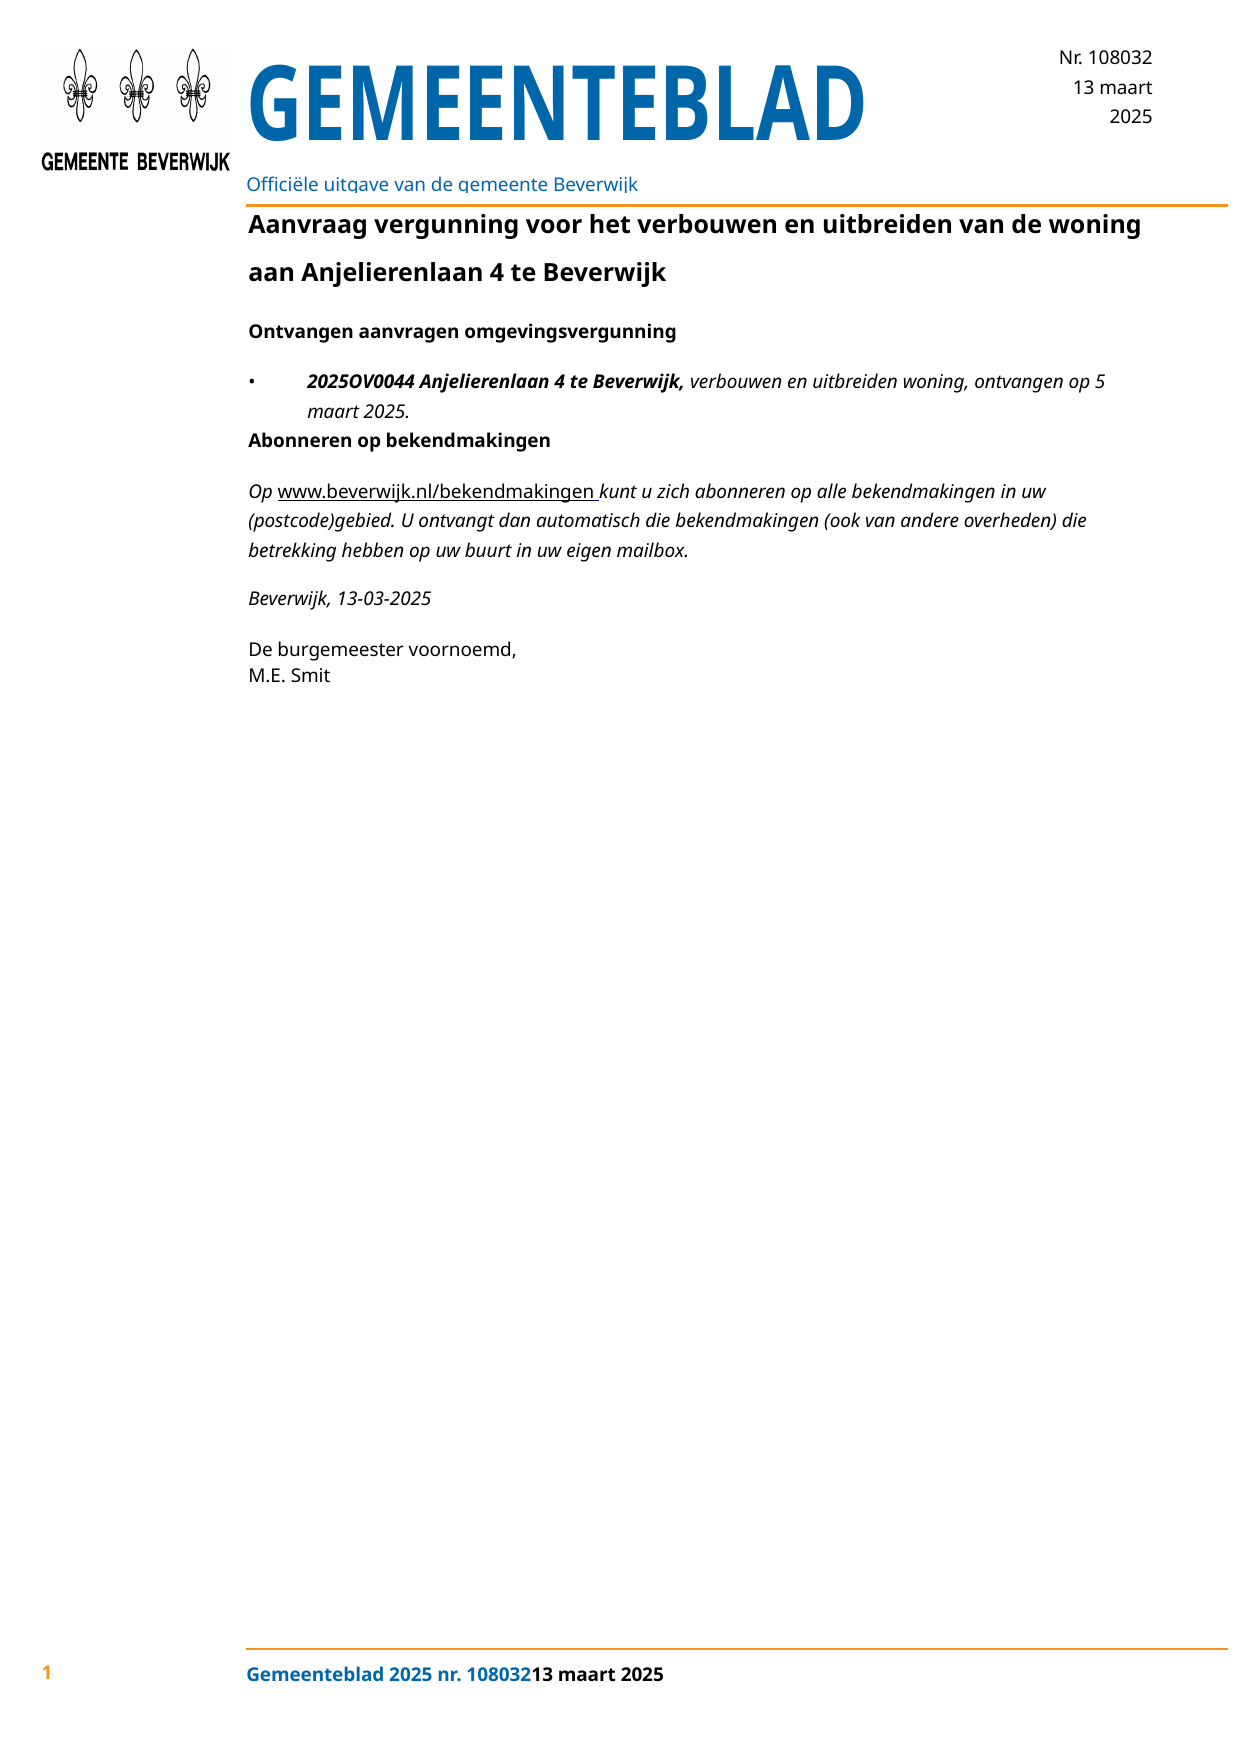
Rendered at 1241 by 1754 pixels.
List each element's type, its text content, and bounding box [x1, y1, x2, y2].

text Ontvangen aanvragen omgevingsvergunning [248, 318, 1152, 344]
text Abonneren op bekendmakingen [248, 427, 1152, 453]
picture [41, 47, 231, 172]
text Beverwijk, 13-03-2025 [248, 585, 1152, 611]
text Aanvraag vergunning voor het verbouwen en uitbreiden van de woning aan Anjelierenlaan 4 te Beverwijk [248, 207, 1152, 288]
text Op www.beverwijk.nl/bekendmakingen kunt u zich abonneren op alle bekendmakingen in uw (postcode)gebied. U ontvangt dan automatisch die bekendmakingen (ook van andere overheden) die betrekking hebben op uw buurt in uw eigen mailbox. [248, 478, 1152, 563]
list 2025OV0044 Anjelierenlaan 4 te Beverwijk, verbouwen en uitbreiden woning, ontvangen op 5 maart 2025. [248, 368, 1152, 424]
text M.E. Smit [248, 662, 1152, 688]
text De burgemeester voornoemd, [248, 636, 1152, 662]
